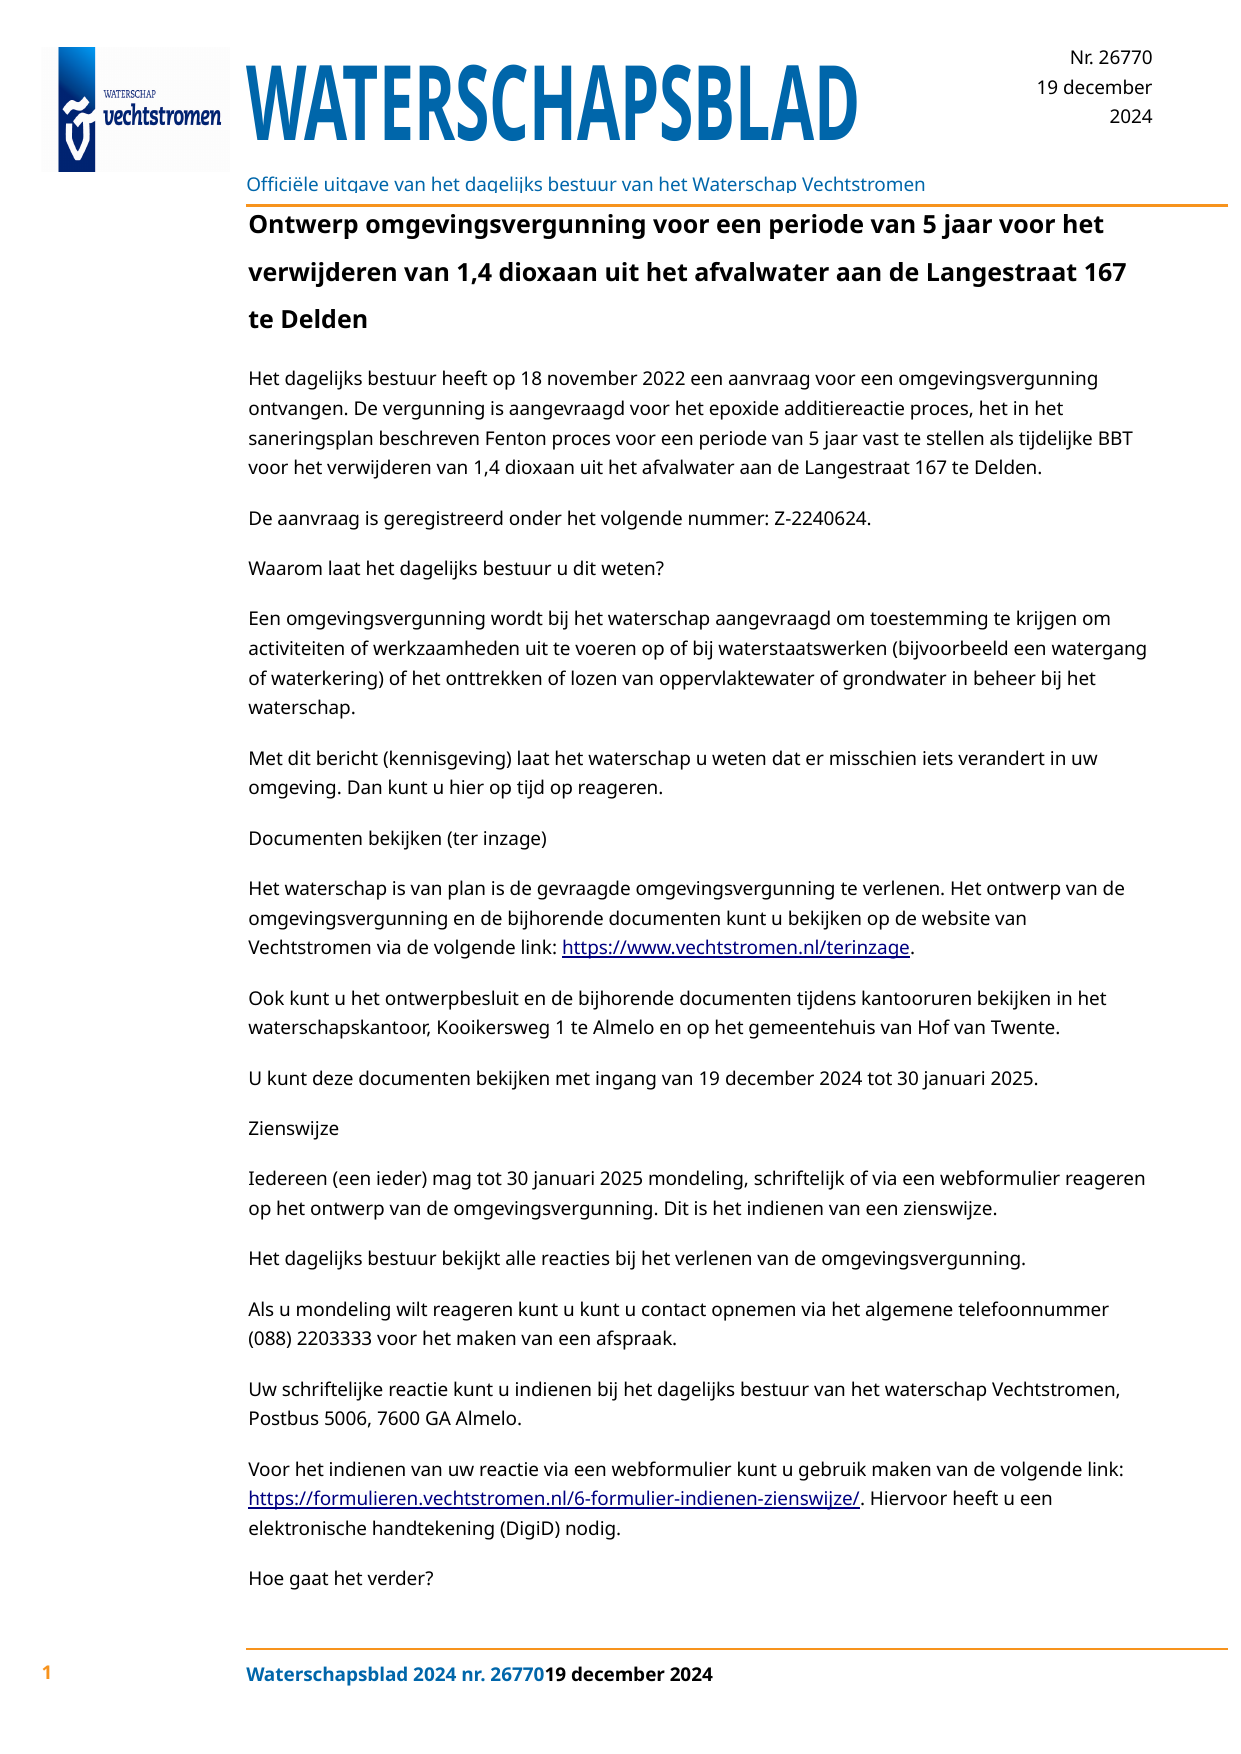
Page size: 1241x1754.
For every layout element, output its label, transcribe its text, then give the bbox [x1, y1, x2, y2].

text Met dit bericht (kennisgeving) laat het waterschap u weten dat er misschien iets verandert in uw omgeving. Dan kunt u hier op tijd op reageren. [248, 745, 1152, 800]
text Als u mondeling wilt reageren kunt u kunt u contact opnemen via het algemene telefoonnummer (088) 2203333 voor het maken van een afspraak. [248, 1296, 1152, 1351]
text Documenten bekijken (ter inzage) [248, 825, 1152, 850]
text Iedereen (een ieder) mag tot 30 januari 2025 mondeling, schriftelijk of via een webformulier reageren op het ontwerp van de omgevingsvergunning. Dit is het indienen van een zienswijze. [248, 1166, 1152, 1221]
text Ook kunt u het ontwerpbesluit en de bijhorende documenten tijdens kantooruren bekijken in het waterschapskantoor, Kooikersweg 1 te Almelo en op het gemeentehuis van Hof van Twente. [248, 985, 1152, 1040]
text Het dagelijks bestuur bekijkt alle reacties bij het verlenen van de omgevingsvergunning. [248, 1246, 1152, 1271]
text Het dagelijks bestuur heeft op 18 november 2022 een aanvraag voor een omgevingsvergunning ontvangen. De vergunning is aangevraagd voor het epoxide additiereactie proces, het in het saneringsplan beschreven Fenton proces voor een periode van 5 jaar vast te stellen als tijdelijke BBT voor het verwijderen van 1,4 dioxaan uit het afvalwater aan de Langestraat 167 te Delden. [248, 366, 1152, 480]
text De aanvraag is geregistreerd onder het volgende nummer: Z-2240624. [248, 505, 1152, 530]
text Ontwerp omgevingsvergunning voor een periode van 5 jaar voor het verwijderen van 1,4 dioxaan uit het afvalwater aan de Langestraat 167 te Delden [248, 207, 1152, 336]
text Waarom laat het dagelijks bestuur u dit weten? [248, 555, 1152, 581]
text U kunt deze documenten bekijken met ingang van 19 december 2024 tot 30 januari 2025. [248, 1065, 1152, 1090]
text Voor het indienen van uw reactie via een webformulier kunt u gebruik maken van de volgende link: https://formulieren.vechtstromen.nl/6-formulier-indienen-zienswijze/. Hiervoor heeft u een elektronische handtekening (DigiD) nodig. [248, 1456, 1152, 1541]
text Zienswijze [248, 1115, 1152, 1141]
text Het waterschap is van plan is de gevraagde omgevingsvergunning te verlenen. Het ontwerp van de omgevingsvergunning en de bijhorende documenten kunt u bekijken op de website van Vechtstromen via de volgende link: https://www.vechtstromen.nl/terinzage. [248, 875, 1152, 960]
picture [41, 47, 231, 172]
text Uw schriftelijke reactie kunt u indienen bij het dagelijks bestuur van het waterschap Vechtstromen, Postbus 5006, 7600 GA Almelo. [248, 1376, 1152, 1431]
text Een omgevingsvergunning wordt bij het waterschap aangevraagd om toestemming te krijgen om activiteiten of werkzaamheden uit te voeren op of bij waterstaatswerken (bijvoorbeeld een watergang of waterkering) of het onttrekken of lozen van oppervlaktewater of grondwater in beheer bij het waterschap. [248, 606, 1152, 720]
text Hoe gaat het verder? [248, 1566, 1152, 1591]
